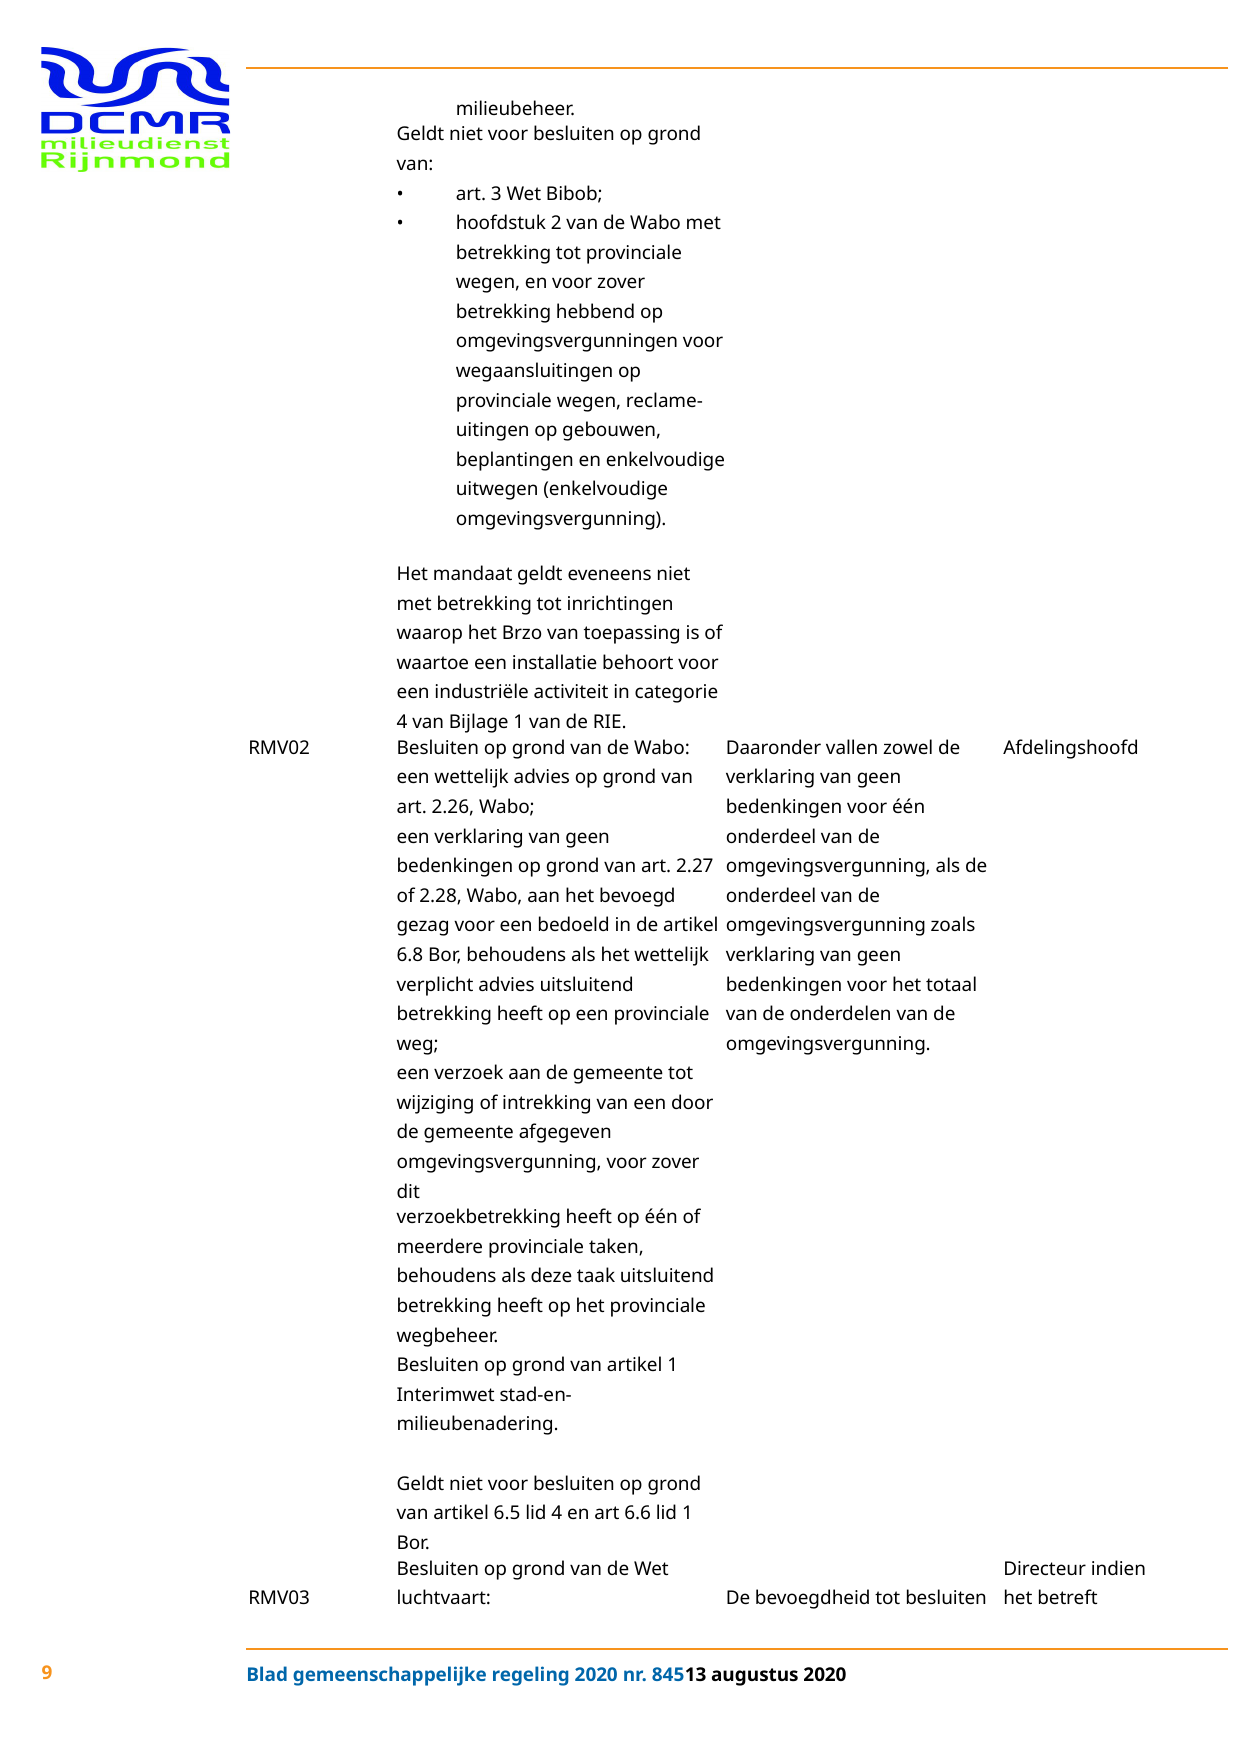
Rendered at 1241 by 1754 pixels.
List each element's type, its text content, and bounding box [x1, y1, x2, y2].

table_cell [726, 1204, 1003, 1555]
table_cell De bevoegdheid tot besluiten [726, 1555, 1003, 1610]
table_cell [248, 121, 396, 560]
table_cell Daaronder vallen zowel de verklaring van geen bedenkingen voor één onderdeel van de omgevingsvergunning, als de onderdeel van de omgevingsvergunning zoals verklaring van geen bedenkingen voor het totaal van de onderdelen van de omgevingsvergunning. [726, 734, 1003, 1203]
table_cell Afdelingshoofd [1003, 734, 1152, 1203]
table_cell RMV02 [248, 734, 396, 1203]
table_cell Geldt niet voor besluiten op grond van: art. 3 Wet Bibob; hoofdstuk 2 van de Wabo met betrekking tot provinciale wegen, en voor zover betrekking hebbend op omgevingsvergunningen voor wegaansluitingen op provinciale wegen, reclame-uitingen op gebouwen, beplantingen en enkelvoudige uitwegen (enkelvoudige omgevingsvergunning). [396, 121, 726, 560]
table_cell Het mandaat geldt eveneens niet met betrekking tot inrichtingen waarop het Brzo van toepassing is of waartoe een installatie behoort voor een industriële activiteit in categorie 4 van Bijlage 1 van de RIE. [396, 560, 726, 734]
table_cell Directeur indien het betreft [1003, 1555, 1152, 1610]
table_cell milieubeheer. [396, 95, 726, 121]
table_cell [726, 121, 1003, 560]
table_cell [248, 560, 396, 734]
table_cell [726, 560, 1003, 734]
table_cell [248, 95, 396, 121]
table_cell verzoekbetrekking heeft op één of meerdere provinciale taken, behoudens als deze taak uitsluitend betrekking heeft op het provinciale wegbeheer. Besluiten op grond van artikel 1 Interimwet stad-en- milieubenadering. Geldt niet voor besluiten op grond van artikel 6.5 lid 4 en art 6.6 lid 1 Bor. [396, 1204, 726, 1555]
table_cell [726, 95, 1003, 121]
picture [41, 47, 231, 172]
table_cell [1003, 560, 1152, 734]
table_cell Besluiten op grond van de Wet luchtvaart: [396, 1555, 726, 1610]
table_cell [1003, 1204, 1152, 1555]
table_cell Besluiten op grond van de Wabo: een wettelijk advies op grond van art. 2.26, Wabo; een verklaring van geen bedenkingen op grond van art. 2.27 of 2.28, Wabo, aan het bevoegd gezag voor een bedoeld in de artikel 6.8 Bor, behoudens als het wettelijk verplicht advies uitsluitend betrekking heeft op een provinciale weg; een verzoek aan de gemeente tot wijziging of intrekking van een door de gemeente afgegeven omgevingsvergunning, voor zover dit [396, 734, 726, 1203]
table_cell [248, 1204, 396, 1555]
table_cell RMV03 [248, 1555, 396, 1610]
table_cell [1003, 121, 1152, 560]
table_cell [1003, 95, 1152, 121]
